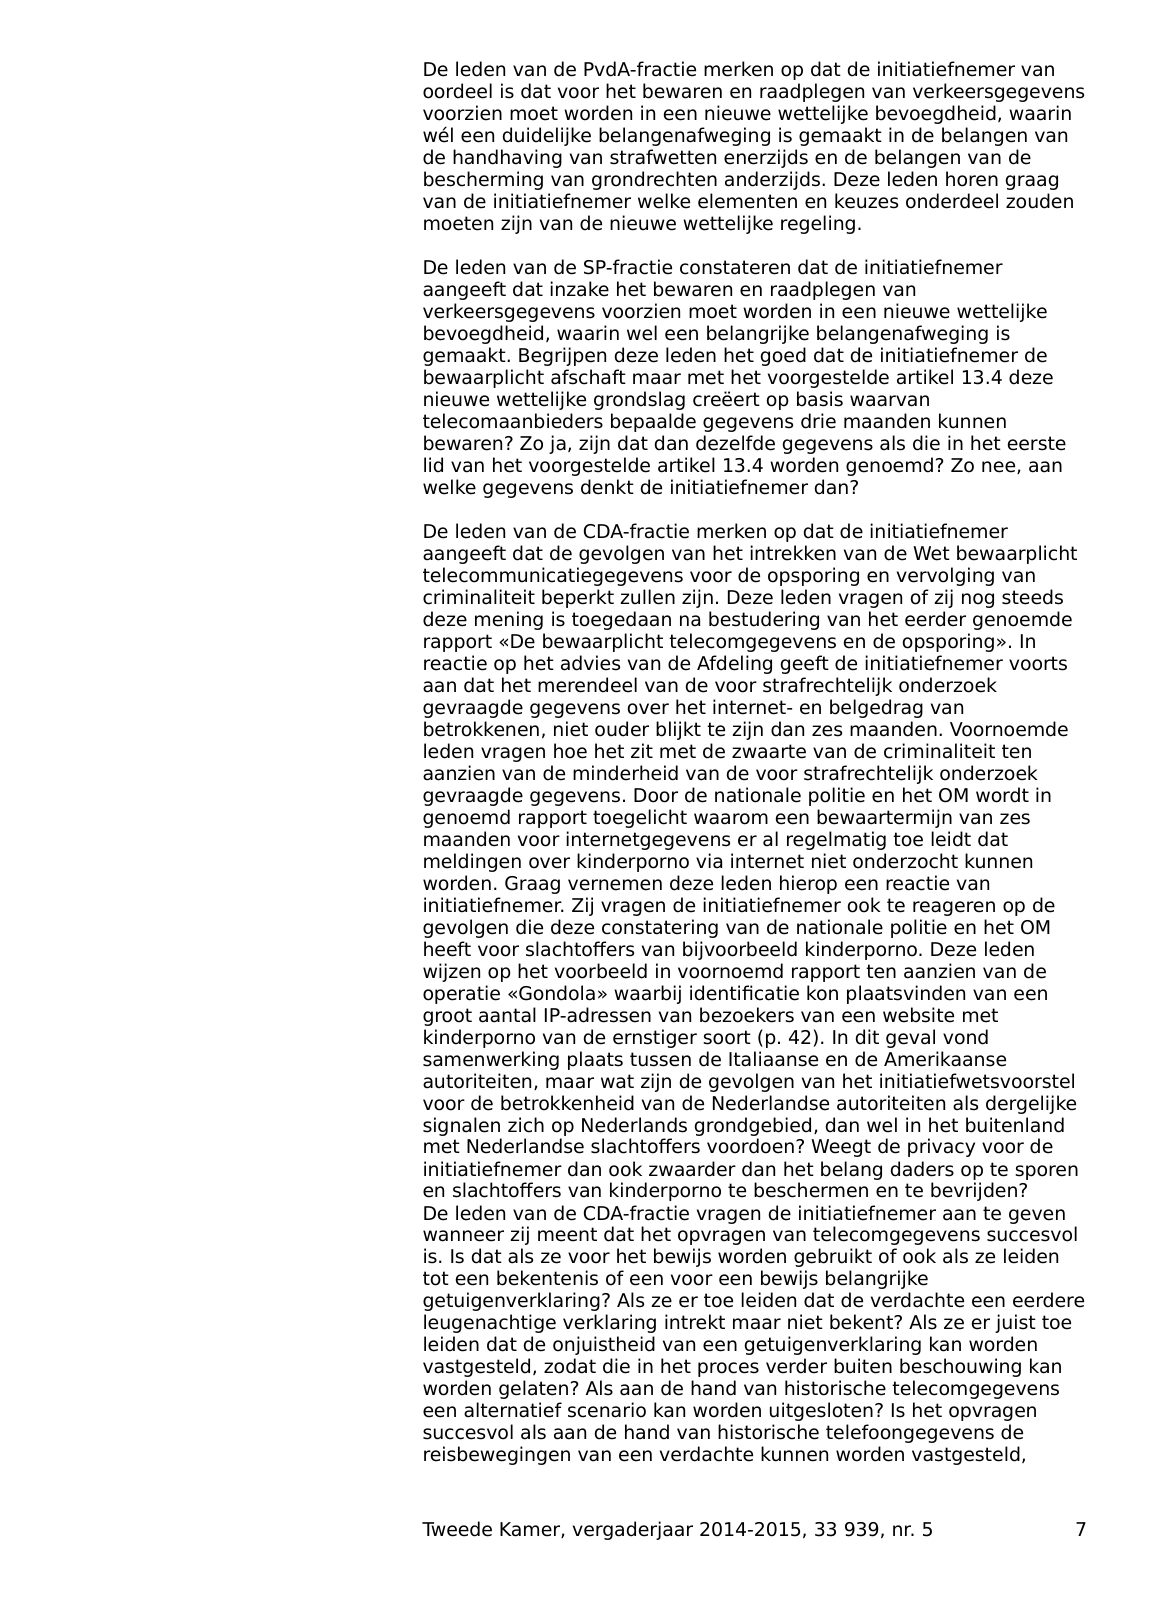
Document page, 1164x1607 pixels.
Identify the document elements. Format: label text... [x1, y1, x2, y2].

text De leden van de PvdA-fractie merken op dat de initiatiefnemer van oordeel is dat voor het bewaren en raadplegen van verkeersgegevens voorzien moet worden in een nieuwe wettelijke bevoegdheid, waarin wél een duidelijke belangenafweging is gemaakt in de belangen van de handhaving van strafwetten enerzijds en de belangen van de bescherming van grondrechten anderzijds. Deze leden horen graag van de initiatiefnemer welke elementen en keuzes onderdeel zouden moeten zijn van de nieuwe wettelijke regeling. [422, 59, 1087, 235]
text De leden van de SP-fractie constateren dat de initiatiefnemer aangeeft dat inzake het bewaren en raadplegen van verkeersgegevens voorzien moet worden in een nieuwe wettelijke bevoegdheid, waarin wel een belangrijke belangenafweging is gemaakt. Begrijpen deze leden het goed dat de initiatiefnemer de bewaarplicht afschaft maar met het voorgestelde artikel 13.4 deze nieuwe wettelijke grondslag creëert op basis waarvan telecomaanbieders bepaalde gegevens drie maanden kunnen bewaren? Zo ja, zijn dat dan dezelfde gegevens als die in het eerste lid van het voorgestelde artikel 13.4 worden genoemd? Zo nee, aan welke gegevens denkt de initiatiefnemer dan? [422, 257, 1087, 499]
text De leden van de CDA-fractie merken op dat de initiatiefnemer aangeeft dat de gevolgen van het intrekken van de Wet bewaarplicht telecommunicatiegegevens voor de opsporing en vervolging van criminaliteit beperkt zullen zijn. Deze leden vragen of zij nog steeds deze mening is toegedaan na bestudering van het eerder genoemde rapport «De bewaarplicht telecomgegevens en de opsporing». In reactie op het advies van de Afdeling geeft de initiatiefnemer voorts aan dat het merendeel van de voor strafrechtelijk onderzoek gevraagde gegevens over het internet- en belgedrag van betrokkenen, niet ouder blijkt te zijn dan zes maanden. Voornoemde leden vragen hoe het zit met de zwaarte van de criminaliteit ten aanzien van de minderheid van de voor strafrechtelijk onderzoek gevraagde gegevens. Door de nationale politie en het OM wordt in genoemd rapport toegelicht waarom een bewaartermijn van zes maanden voor internetgegevens er al regelmatig toe leidt dat meldingen over kinderporno via internet niet onderzocht kunnen worden. Graag vernemen deze leden hierop een reactie van initiatiefnemer. Zij vragen de initiatiefnemer ook te reageren op de gevolgen die deze constatering van de nationale politie en het OM heeft voor slachtoffers van bijvoorbeeld kinderporno. Deze leden wijzen op het voorbeeld in voornoemd rapport ten aanzien van de operatie «Gondola» waarbij identificatie kon plaatsvinden van een groot aantal IP-adressen van bezoekers van een website met kinderporno van de ernstiger soort (p. 42). In dit geval vond samenwerking plaats tussen de Italiaanse en de Amerikaanse autoriteiten, maar wat zijn de gevolgen van het initiatiefwetsvoorstel voor de betrokkenheid van de Nederlandse autoriteiten als dergelijke signalen zich op Nederlands grondgebied, dan wel in het buitenland met Nederlandse slachtoffers voordoen? Weegt de privacy voor de initiatiefnemer dan ook zwaarder dan het belang daders op te sporen en slachtoffers van kinderporno te beschermen en te bevrijden? [422, 521, 1087, 1202]
text De leden van de CDA-fractie vragen de initiatiefnemer aan te geven wanneer zij meent dat het opvragen van telecomgegevens succesvol is. Is dat als ze voor het bewijs worden gebruikt of ook als ze leiden tot een bekentenis of een voor een bewijs belangrijke getuigenverklaring? Als ze er toe leiden dat de verdachte een eerdere leugenachtige verklaring intrekt maar niet bekent? Als ze er juist toe leiden dat de onjuistheid van een getuigenverklaring kan worden vastgesteld, zodat die in het proces verder buiten beschouwing kan worden gelaten? Als aan de hand van historische telecomgegevens een alternatief scenario kan worden uitgesloten? Is het opvragen succesvol als aan de hand van historische telefoongegevens de reisbewegingen van een verdachte kunnen worden vastgesteld, [422, 1202, 1087, 1466]
